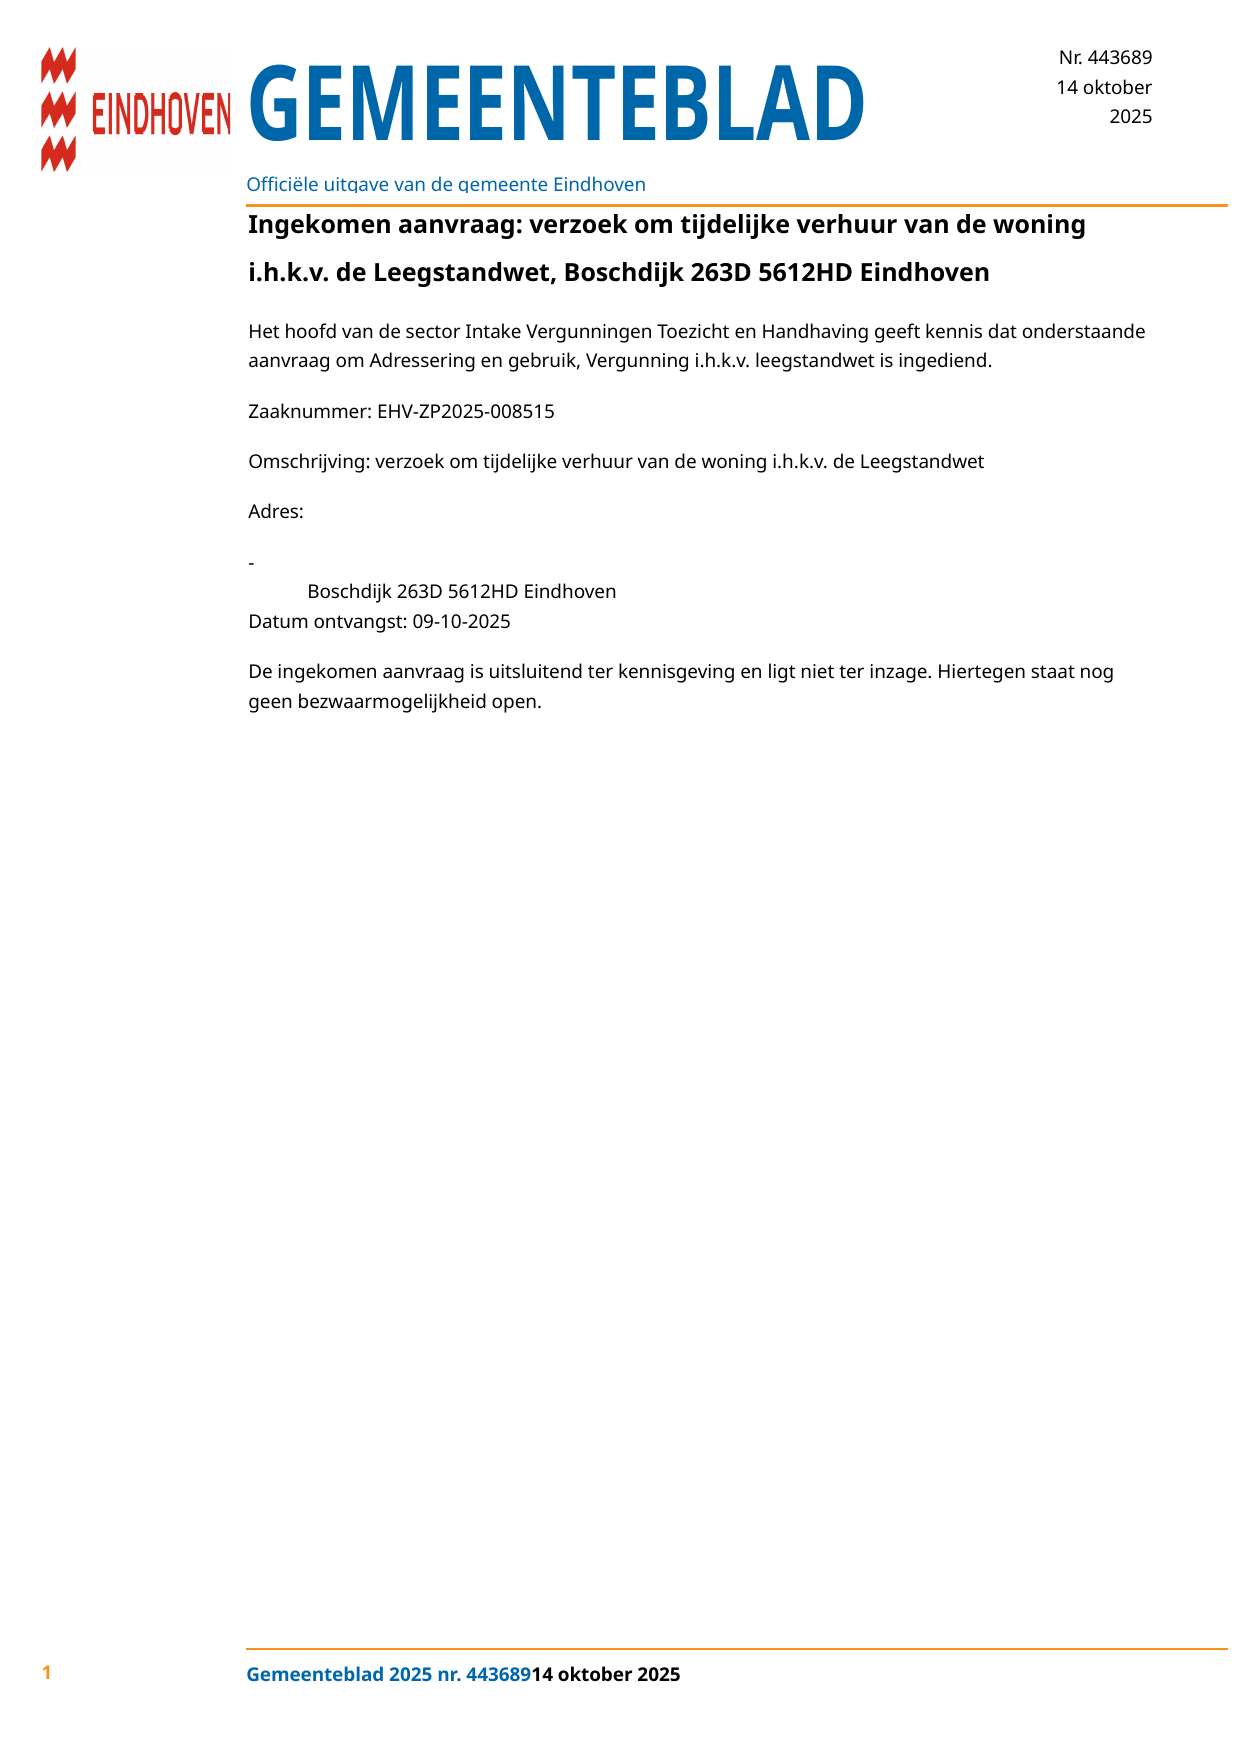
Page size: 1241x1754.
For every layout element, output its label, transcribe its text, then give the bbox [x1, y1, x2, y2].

text Het hoofd van de sector Intake Vergunningen Toezicht en Handhaving geeft kennis dat onderstaande aanvraag om Adressering en gebruik, Vergunning i.h.k.v. leegstandwet is ingediend. [248, 318, 1152, 373]
list Boschdijk 263D 5612HD Eindhoven [248, 579, 1152, 604]
picture [41, 47, 231, 172]
text Omschrijving: verzoek om tijdelijke verhuur van de woning i.h.k.v. de Leegstandwet [248, 448, 1152, 474]
text Zaaknummer: EHV-ZP2025-008515 [248, 398, 1152, 424]
text De ingekomen aanvraag is uitsluitend ter kennisgeving en ligt niet ter inzage. Hiertegen staat nog geen bezwaarmogelijkheid open. [248, 659, 1152, 714]
text Datum ontvangst: 09-10-2025 [248, 608, 1152, 634]
text Adres: [248, 499, 1152, 524]
text Ingekomen aanvraag: verzoek om tijdelijke verhuur van de woning i.h.k.v. de Leegstandwet, Boschdijk 263D 5612HD Eindhoven [248, 207, 1152, 288]
